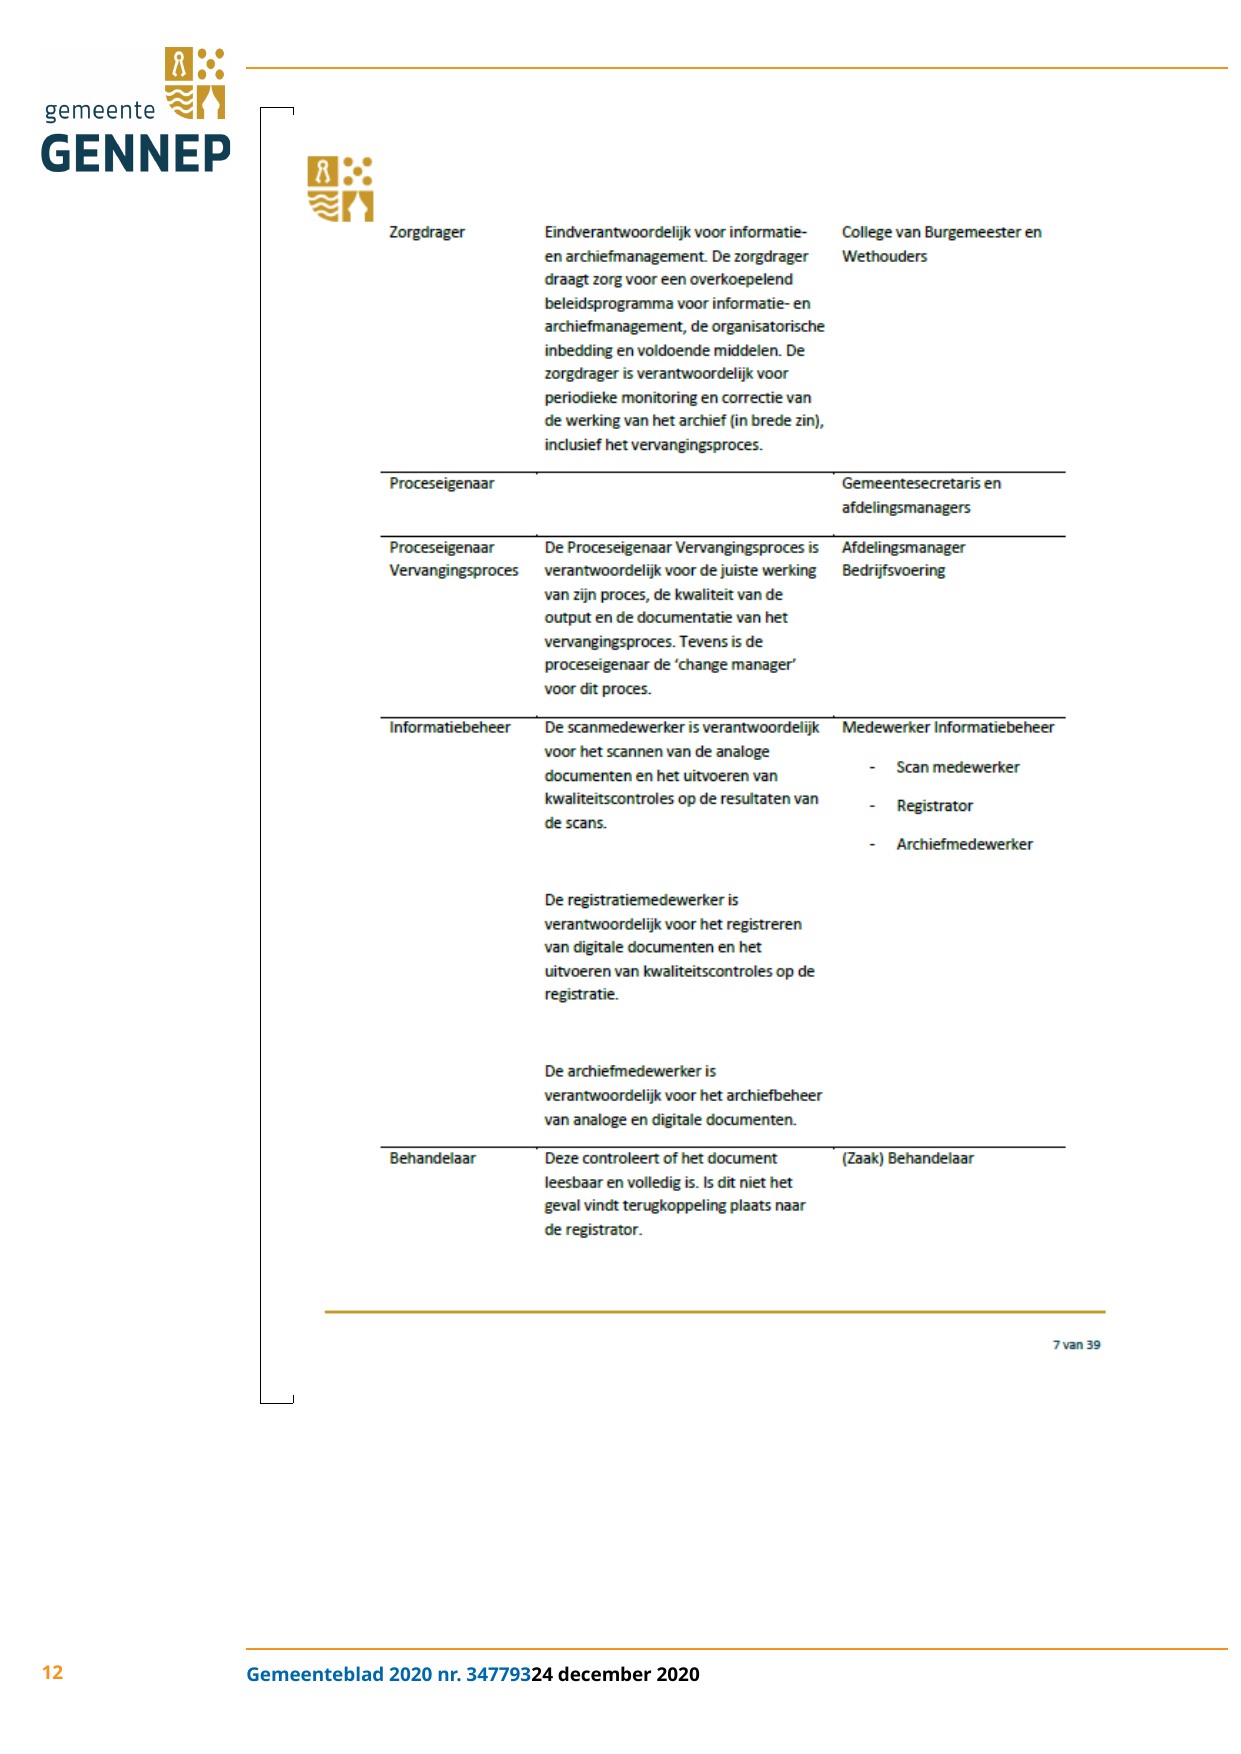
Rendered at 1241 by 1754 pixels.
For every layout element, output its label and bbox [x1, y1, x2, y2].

picture [268, 115, 1173, 1395]
picture [41, 47, 231, 172]
